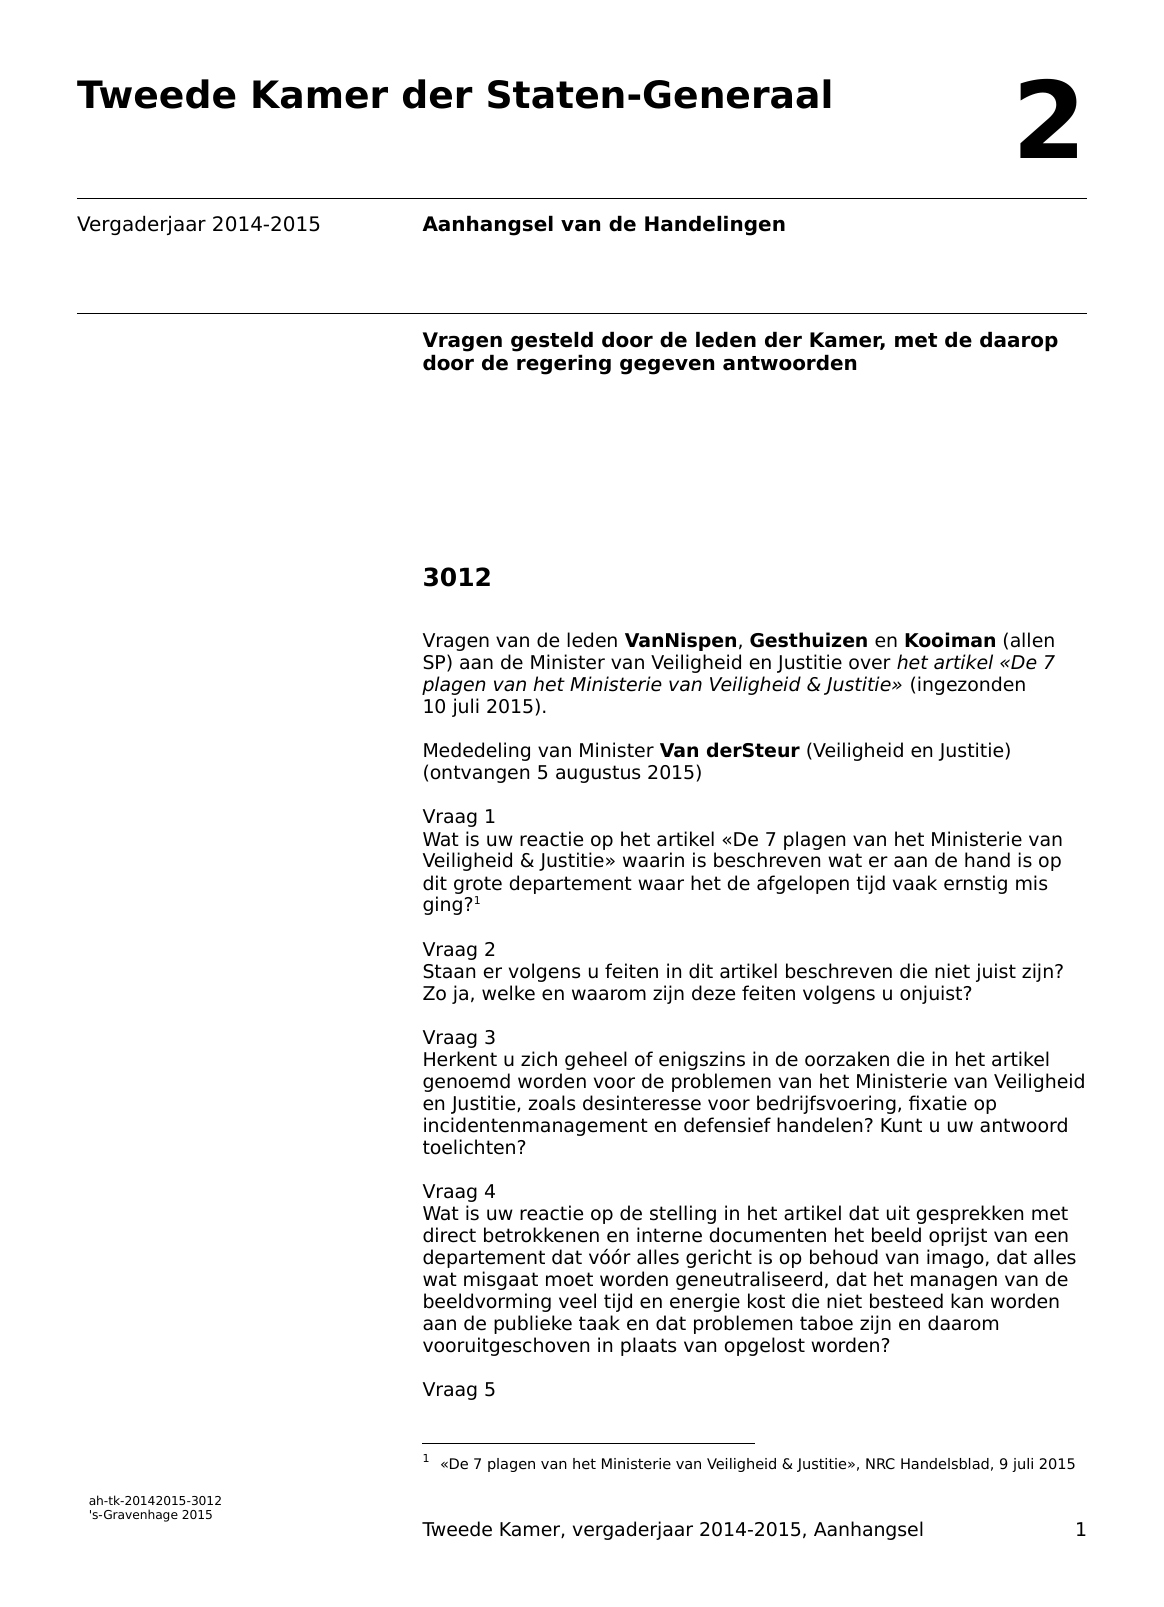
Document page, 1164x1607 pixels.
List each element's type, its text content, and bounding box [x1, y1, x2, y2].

text «De 7 plagen van het Ministerie van Veiligheid & Justitie», NRC Handelsblad, 9 juli 2015 [422, 1452, 1087, 1474]
text Mededeling van Minister Van derSteur (Veiligheid en Justitie) (ontvangen 5 augustus 2015) [422, 740, 1087, 784]
text Vraag 3 [422, 1027, 1087, 1049]
text ah-tk-20142015-3012 [88, 1494, 323, 1508]
text 's-Gravenhage 2015 [88, 1508, 323, 1522]
text Vraag 5 [422, 1379, 1087, 1401]
text Vraag 1 [422, 806, 1087, 828]
table_cell Aanhangsel van de Handelingen [422, 199, 1087, 313]
table_cell [77, 314, 422, 375]
text Vragen van de leden VanNispen, Gesthuizen en Kooiman (allen SP) aan de Minister van Veiligheid en Justitie over het artikel «De 7 plagen van het Ministerie van Veiligheid & Justitie» (ingezonden 10 juli 2015). [422, 630, 1087, 718]
table_header 2 [886, 59, 1087, 198]
text Vraag 4 [422, 1181, 1087, 1203]
text Wat is uw reactie op het artikel «De 7 plagen van het Ministerie van Veiligheid & Justitie» waarin is beschreven wat er aan de hand is op dit grote departement waar het de afgelopen tijd vaak ernstig mis ging? [422, 828, 1087, 916]
text Herkent u zich geheel of enigszins in de oorzaken die in het artikel genoemd worden voor de problemen van het Ministerie van Veiligheid en Justitie, zoals desinteresse voor bedrijfsvoering, fixatie op incidentenmanagement en defensief handelen? Kunt u uw antwoord toelichten? [422, 1049, 1087, 1158]
table_cell Vergaderjaar 2014-2015 [77, 199, 422, 313]
text Vraag 2 [422, 938, 1087, 961]
table_cell Vragen gesteld door de leden der Kamer, met de daarop door de regering gegeven antwoorden [422, 314, 1087, 375]
text Wat is uw reactie op de stelling in het artikel dat uit gesprekken met direct betrokkenen en interne documenten het beeld oprijst van een departement dat vóór alles gericht is op behoud van imago, dat alles wat misgaat moet worden geneutraliseerd, dat het managen van de beeldvorming veel tijd en energie kost die niet besteed kan worden aan de publieke taak en dat problemen taboe zijn en daarom vooruitgeschoven in plaats van opgelost worden? [422, 1203, 1087, 1357]
table_header Tweede Kamer der Staten-Generaal [77, 59, 886, 198]
text Staan er volgens u feiten in dit artikel beschreven die niet juist zijn? Zo ja, welke en waarom zijn deze feiten volgens u onjuist? [422, 961, 1087, 1004]
text 3012 [422, 563, 1087, 592]
